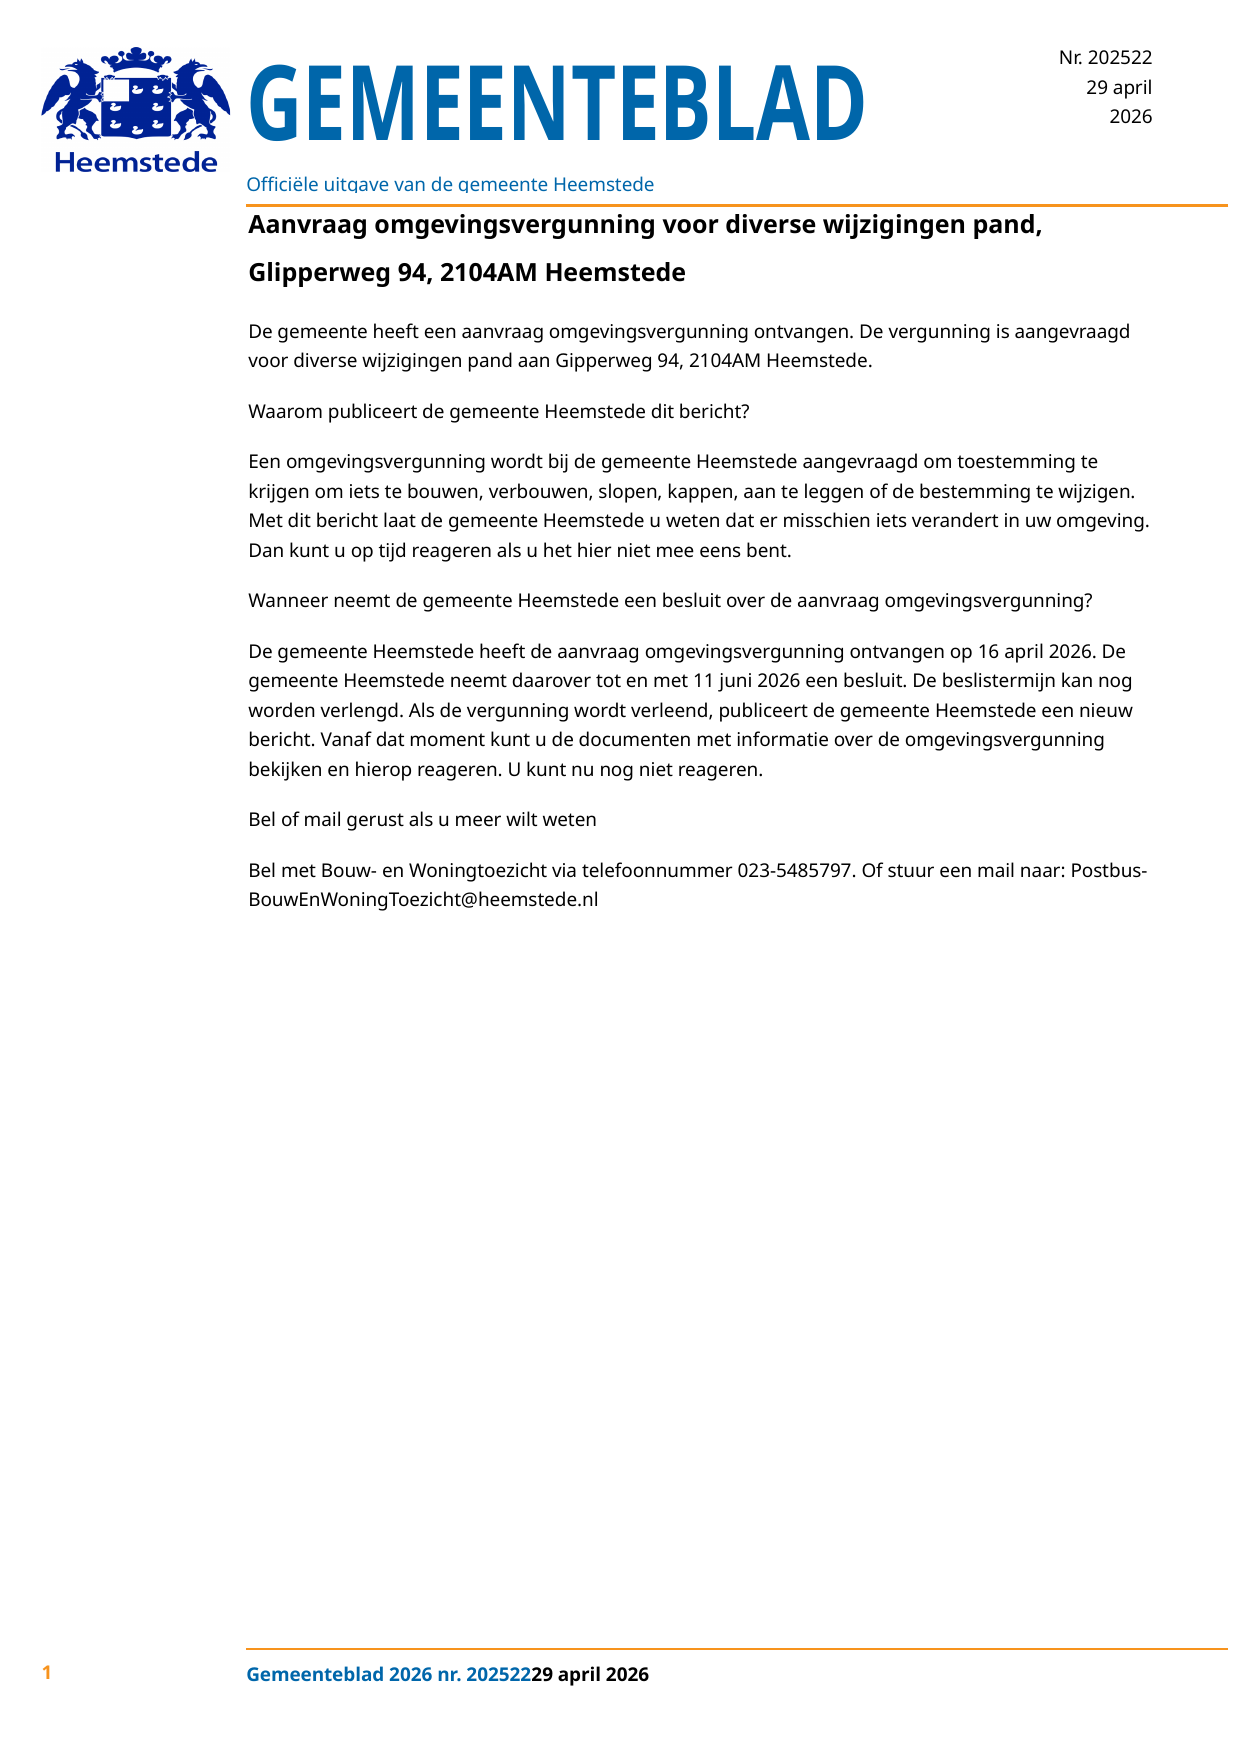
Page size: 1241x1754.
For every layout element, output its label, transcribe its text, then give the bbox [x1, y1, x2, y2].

text Een omgevingsvergunning wordt bij de gemeente Heemstede aangevraagd om toestemming te krijgen om iets te bouwen, verbouwen, slopen, kappen, aan te leggen of de bestemming te wijzigen. Met dit bericht laat de gemeente Heemstede u weten dat er misschien iets verandert in uw omgeving. Dan kunt u op tijd reageren als u het hier niet mee eens bent. [248, 448, 1152, 563]
picture [41, 47, 231, 172]
text Bel met Bouw- en Woningtoezicht via telefoonnummer 023-5485797. Of stuur een mail naar: Postbus-BouwEnWoningToezicht@heemstede.nl [248, 857, 1152, 912]
text Bel of mail gerust als u meer wilt weten [248, 807, 1152, 832]
text De gemeente heeft een aanvraag omgevingsvergunning ontvangen. De vergunning is aangevraagd voor diverse wijzigingen pand aan Gipperweg 94, 2104AM Heemstede. [248, 318, 1152, 373]
text Aanvraag omgevingsvergunning voor diverse wijzigingen pand, Glipperweg 94, 2104AM Heemstede [248, 207, 1152, 288]
text Waarom publiceert de gemeente Heemstede dit bericht? [248, 398, 1152, 424]
text De gemeente Heemstede heeft de aanvraag omgevingsvergunning ontvangen op 16 april 2026. De gemeente Heemstede neemt daarover tot en met 11 juni 2026 een besluit. De beslistermijn kan nog worden verlengd. Als de vergunning wordt verleend, publiceert de gemeente Heemstede een nieuw bericht. Vanaf dat moment kunt u de documenten met informatie over de omgevingsvergunning bekijken en hierop reageren. U kunt nu nog niet reageren. [248, 638, 1152, 782]
text Wanneer neemt de gemeente Heemstede een besluit over de aanvraag omgevingsvergunning? [248, 587, 1152, 613]
